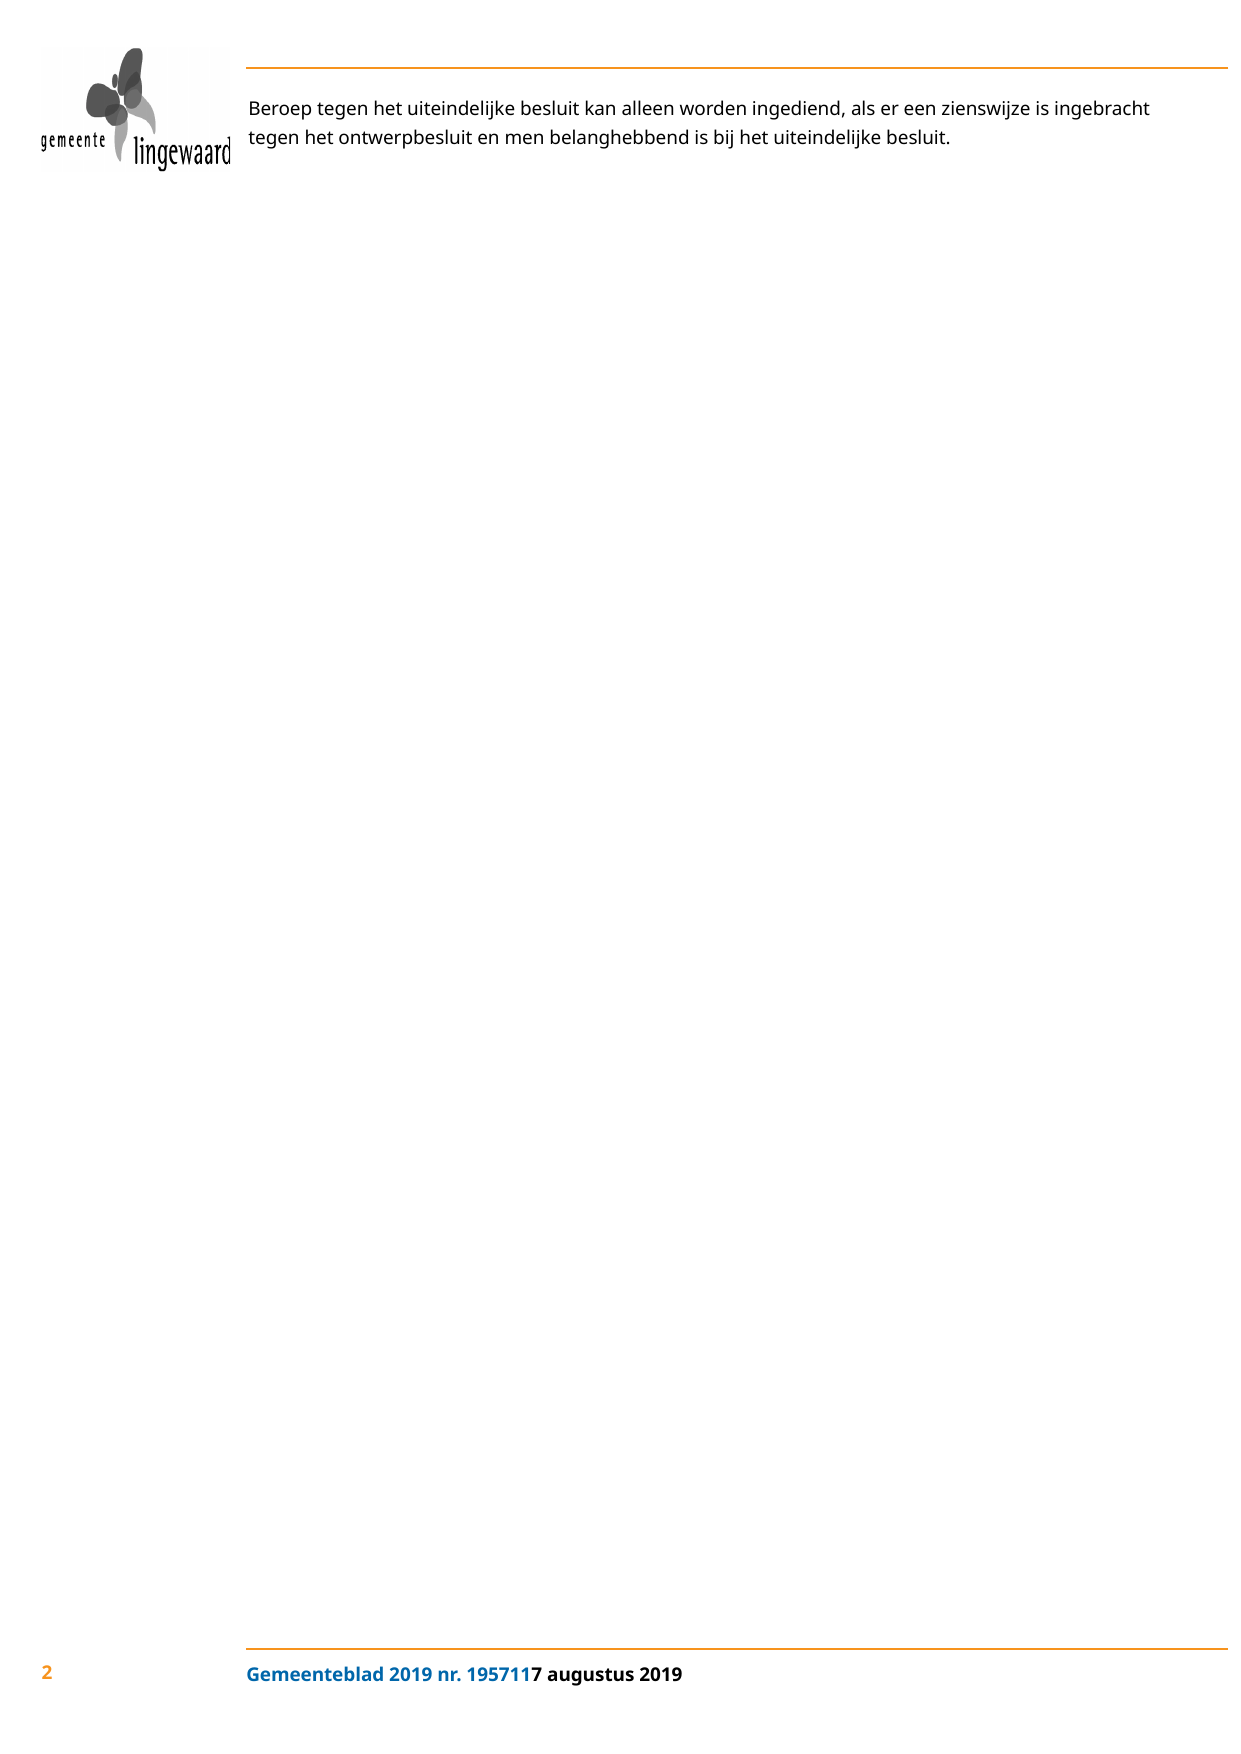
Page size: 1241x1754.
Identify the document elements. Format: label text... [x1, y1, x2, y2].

text Beroep tegen het uiteindelijke besluit kan alleen worden ingediend, als er een zienswijze is ingebracht tegen het ontwerpbesluit en men belanghebbend is bij het uiteindelijke besluit. [248, 95, 1152, 150]
picture [41, 47, 231, 172]
